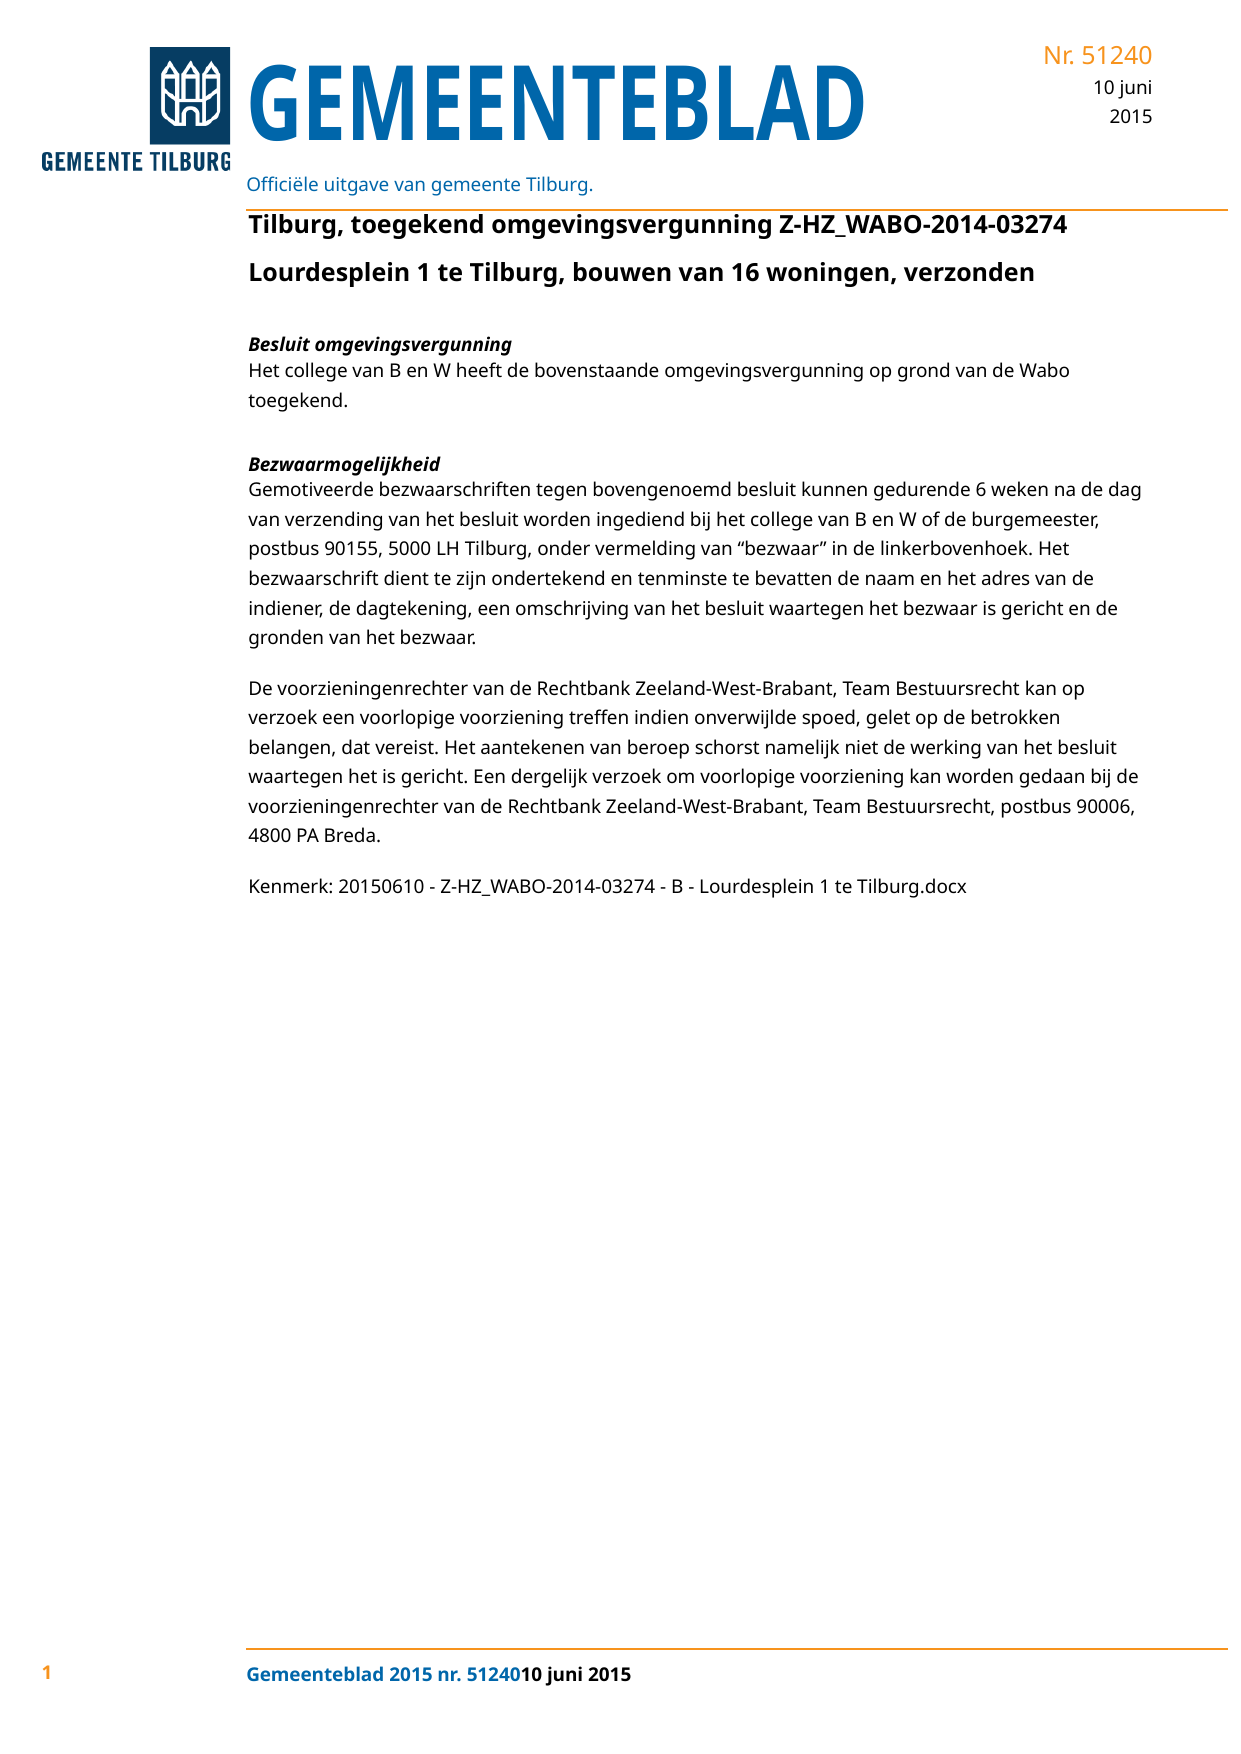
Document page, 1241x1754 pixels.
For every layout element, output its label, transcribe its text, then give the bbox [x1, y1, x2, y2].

text Besluit omgevingsvergunning [248, 331, 1152, 357]
text Bezwaarmogelijkheid [248, 451, 1152, 476]
text Tilburg, toegekend omgevingsvergunning Z-HZ_WABO-2014-03274 Lourdesplein 1 te Tilburg, bouwen van 16 woningen, verzonden [248, 211, 1152, 288]
text Gemotiveerde bezwaarschriften tegen bovengenoemd besluit kunnen gedurende 6 weken na de dag van verzending van het besluit worden ingediend bij het college van B en W of de burgemeester, postbus 90155, 5000 LH Tilburg, onder vermelding van “bezwaar” in de linkerbovenhoek. Het bezwaarschrift dient te zijn ondertekend en tenminste te bevatten de naam en het adres van de indiener, de dagtekening, een omschrijving van het besluit waartegen het bezwaar is gericht en de gronden van het bezwaar. [248, 476, 1152, 650]
text Kenmerk: 20150610 - Z-HZ_WABO-2014-03274 - B - Lourdesplein 1 te Tilburg.docx [248, 873, 1152, 899]
text De voorzieningenrechter van de Rechtbank Zeeland-West-Brabant, Team Bestuursrecht kan op verzoek een voorlopige voorziening treffen indien onverwijlde spoed, gelet op de betrokken belangen, dat vereist. Het aantekenen van beroep schorst namelijk niet de werking van het besluit waartegen het is gericht. Een dergelijk verzoek om voorlopige voorziening kan worden gedaan bij de voorzieningenrechter van de Rechtbank Zeeland-West-Brabant, Team Bestuursrecht, postbus 90006, 4800 PA Breda. [248, 675, 1152, 848]
picture [41, 47, 231, 172]
text Het college van B en W heeft de bovenstaande omgevingsvergunning op grond van de Wabo toegekend. [248, 357, 1152, 412]
